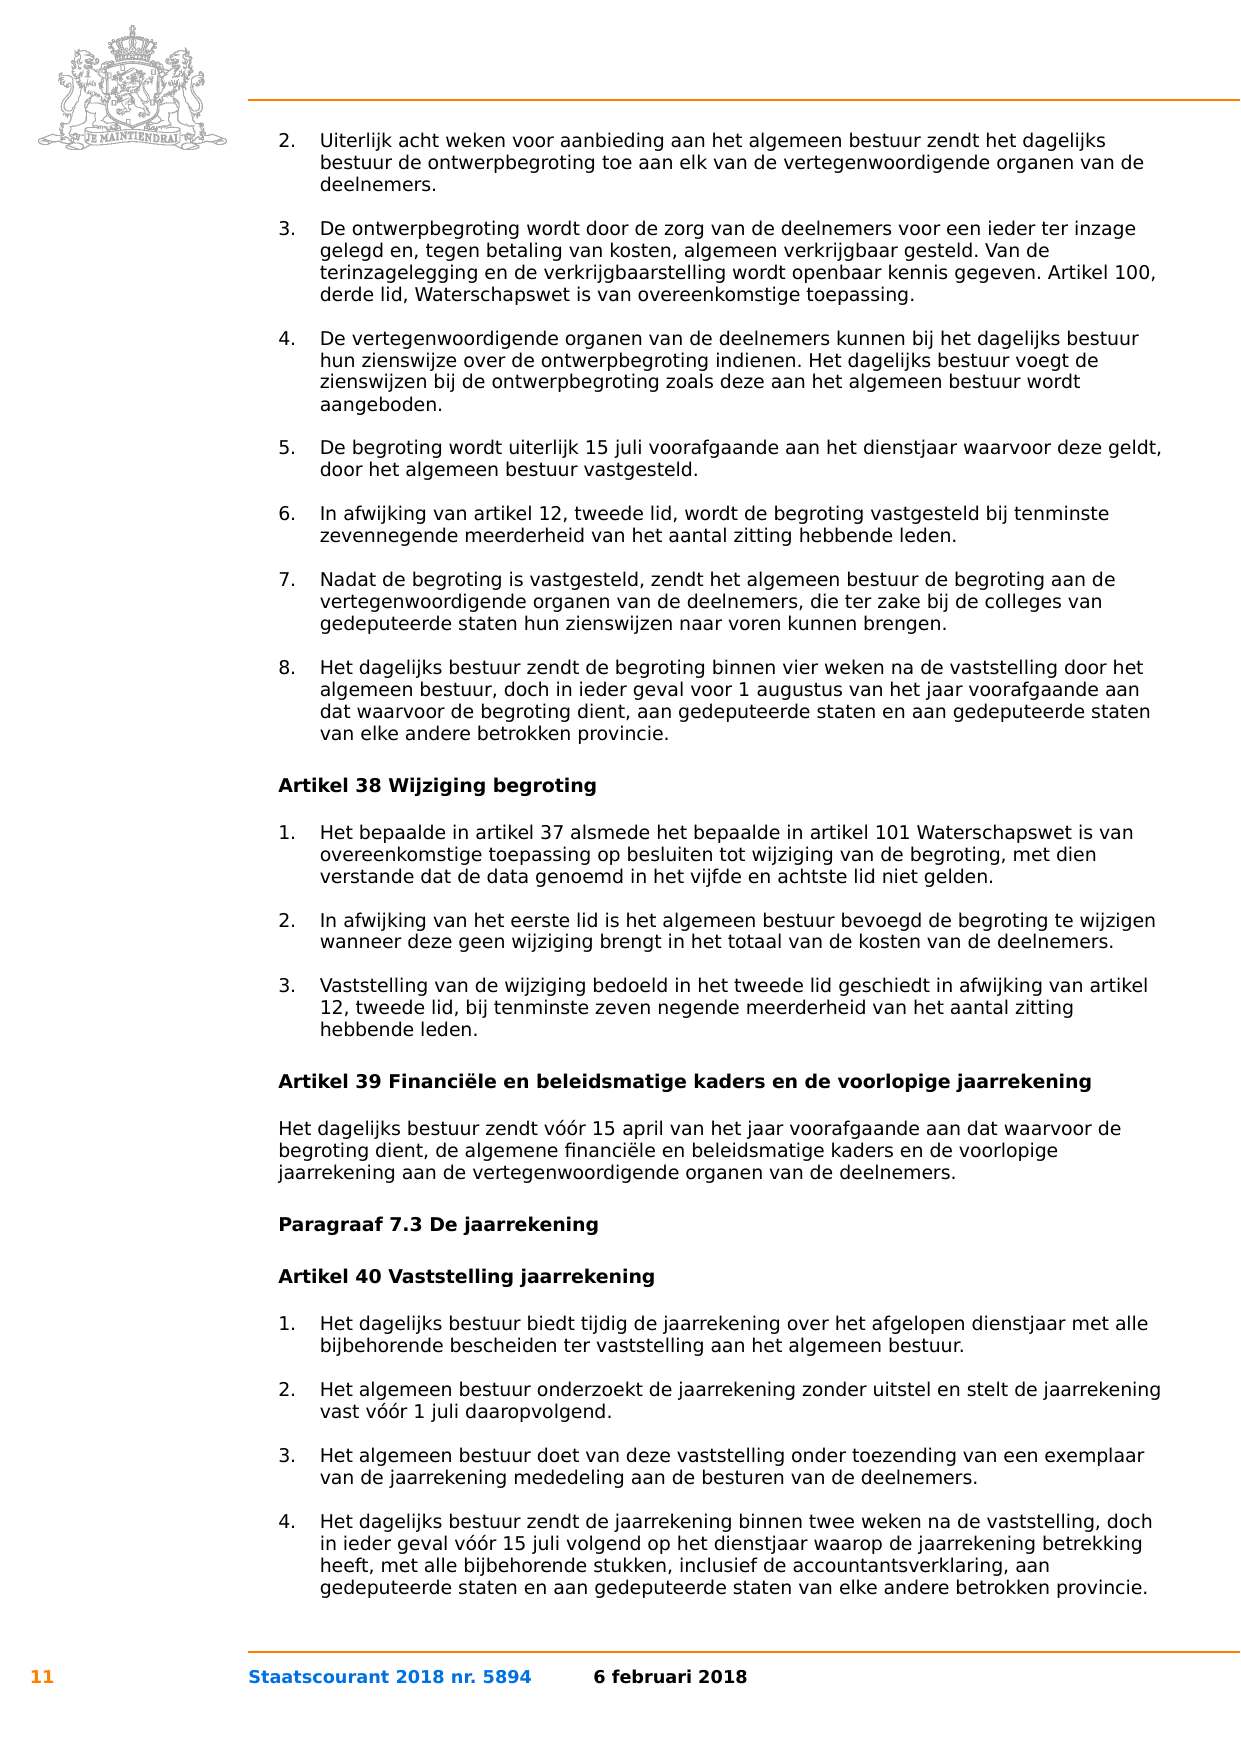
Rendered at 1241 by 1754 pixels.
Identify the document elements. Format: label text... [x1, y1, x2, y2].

subtitle Artikel 39 Financiële en beleidsmatige kaders en de voorlopige jaarrekening [278, 1071, 1163, 1093]
text 1. Het dagelijks bestuur biedt tijdig de jaarrekening over het afgelopen dienstjaar met alle bijbehorende bescheiden ter vaststelling aan het algemeen bestuur. [278, 1313, 1163, 1357]
text 7. Nadat de begroting is vastgesteld, zendt het algemeen bestuur de begroting aan de vertegenwoordigende organen van de deelnemers, die ter zake bij de colleges van gedeputeerde staten hun zienswijzen naar voren kunnen brengen. [278, 569, 1163, 635]
text 5. De begroting wordt uiterlijk 15 juli voorafgaande aan het dienstjaar waarvoor deze geldt, door het algemeen bestuur vastgesteld. [278, 437, 1163, 481]
text 2. Uiterlijk acht weken voor aanbieding aan het algemeen bestuur zendt het dagelijks bestuur de ontwerpbegroting toe aan elk van de vertegenwoordigende organen van de deelnemers. [278, 130, 1163, 196]
text Het dagelijks bestuur zendt vóór 15 april van het jaar voorafgaande aan dat waarvoor de begroting dient, de algemene financiële en beleidsmatige kaders en de voorlopige jaarrekening aan de vertegenwoordigende organen van de deelnemers. [278, 1118, 1163, 1184]
subtitle Paragraaf 7.3 De jaarrekening [278, 1214, 1163, 1236]
text 3. Het algemeen bestuur doet van deze vaststelling onder toezending van een exemplaar van de jaarrekening mededeling aan de besturen van de deelnemers. [278, 1445, 1163, 1489]
subtitle Artikel 38 Wijziging begroting [278, 775, 1163, 797]
picture [38, 25, 227, 150]
text 2. Het algemeen bestuur onderzoekt de jaarrekening zonder uitstel en stelt de jaarrekening vast vóór 1 juli daaropvolgend. [278, 1379, 1163, 1423]
text 3. Vaststelling van de wijziging bedoeld in het tweede lid geschiedt in afwijking van artikel 12, tweede lid, bij tenminste zeven negende meerderheid van het aantal zitting hebbende leden. [278, 975, 1163, 1041]
text 8. Het dagelijks bestuur zendt de begroting binnen vier weken na de vaststelling door het algemeen bestuur, doch in ieder geval voor 1 augustus van het jaar voorafgaande aan dat waarvoor de begroting dient, aan gedeputeerde staten en aan gedeputeerde staten van elke andere betrokken provincie. [278, 657, 1163, 745]
text 2. In afwijking van het eerste lid is het algemeen bestuur bevoegd de begroting te wijzigen wanneer deze geen wijziging brengt in het totaal van de kosten van de deelnemers. [278, 909, 1163, 953]
text 1. Het bepaalde in artikel 37 alsmede het bepaalde in artikel 101 Waterschapswet is van overeenkomstige toepassing op besluiten tot wijziging van de begroting, met dien verstande dat de data genoemd in het vijfde en achtste lid niet gelden. [278, 822, 1163, 888]
subtitle Artikel 40 Vaststelling jaarrekening [278, 1266, 1163, 1288]
text 4. De vertegenwoordigende organen van de deelnemers kunnen bij het dagelijks bestuur hun zienswijze over de ontwerpbegroting indienen. Het dagelijks bestuur voegt de zienswijzen bij de ontwerpbegroting zoals deze aan het algemeen bestuur wordt aangeboden. [278, 327, 1163, 415]
text 3. De ontwerpbegroting wordt door de zorg van de deelnemers voor een ieder ter inzage gelegd en, tegen betaling van kosten, algemeen verkrijgbaar gesteld. Van de terinzagelegging en de verkrijgbaarstelling wordt openbaar kennis gegeven. Artikel 100, derde lid, Waterschapswet is van overeenkomstige toepassing. [278, 218, 1163, 306]
text 4. Het dagelijks bestuur zendt de jaarrekening binnen twee weken na de vaststelling, doch in ieder geval vóór 15 juli volgend op het dienstjaar waarop de jaarrekening betrekking heeft, met alle bijbehorende stukken, inclusief de accountantsverklaring, aan gedeputeerde staten en aan gedeputeerde staten van elke andere betrokken provincie. [278, 1511, 1163, 1598]
text 6. In afwijking van artikel 12, tweede lid, wordt de begroting vastgesteld bij tenminste zevennegende meerderheid van het aantal zitting hebbende leden. [278, 503, 1163, 547]
